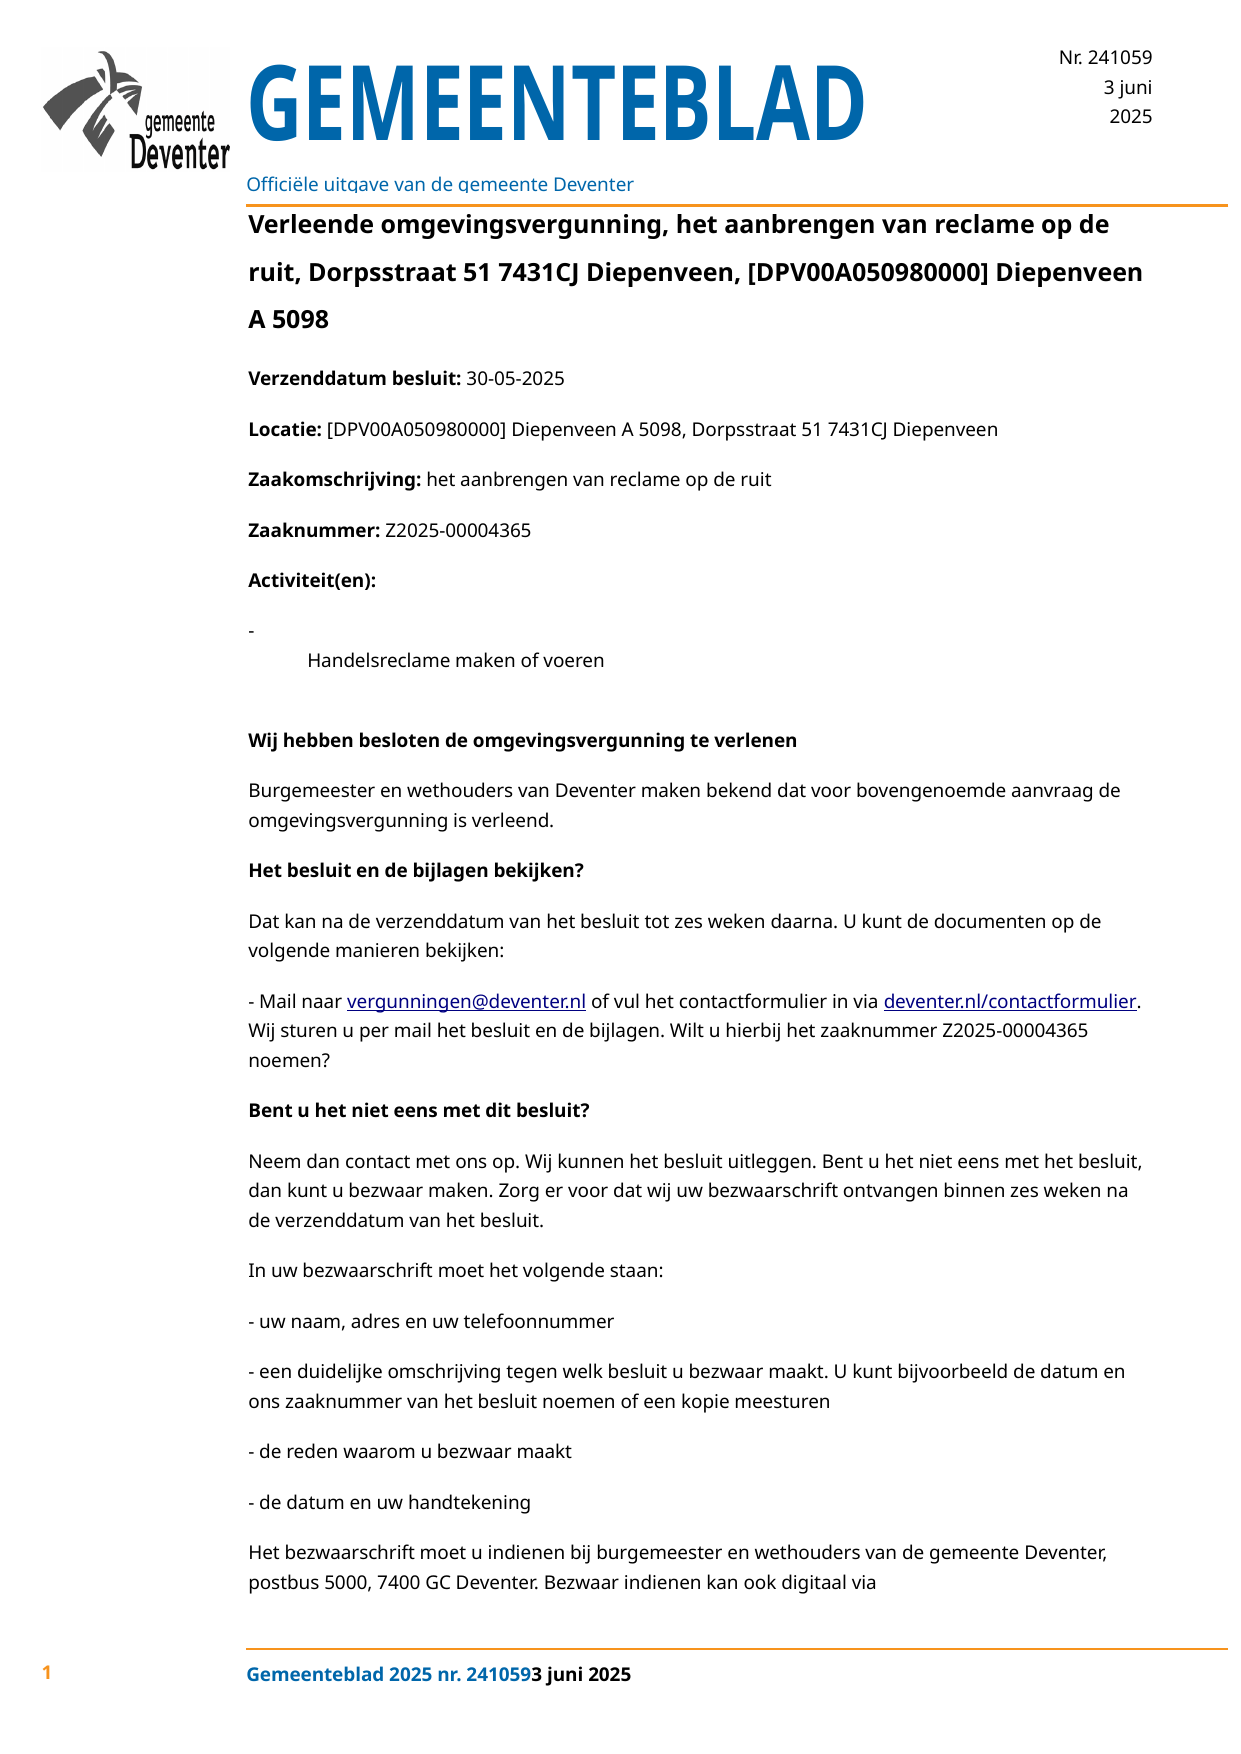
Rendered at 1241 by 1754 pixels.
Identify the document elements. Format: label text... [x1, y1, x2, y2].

text Het bezwaarschrift moet u indienen bij burgemeester en wethouders van de gemeente Deventer, postbus 5000, 7400 GC Deventer. Bezwaar indienen kan ook digitaal via [248, 1539, 1152, 1594]
text Bent u het niet eens met dit besluit? [248, 1098, 1152, 1123]
text Verzenddatum besluit: 30-05-2025 [248, 366, 1152, 391]
text - de reden waarom u bezwaar maakt [248, 1438, 1152, 1464]
text Verleende omgevingsvergunning, het aanbrengen van reclame op de ruit, Dorpsstraat 51 7431CJ Diepenveen, [DPV00A050980000] Diepenveen A 5098 [248, 207, 1152, 336]
text In uw bezwaarschrift moet het volgende staan: [248, 1258, 1152, 1283]
picture [41, 47, 231, 172]
text - Mail naar vergunningen@deventer.nl of vul het contactformulier in via deventer.nl/contactformulier. Wij sturen u per mail het besluit en de bijlagen. Wilt u hierbij het zaaknummer Z2025-00004365 noemen? [248, 988, 1152, 1073]
text Locatie: [DPV00A050980000] Diepenveen A 5098, Dorpsstraat 51 7431CJ Diepenveen [248, 416, 1152, 442]
text Wij hebben besloten de omgevingsvergunning te verlenen [248, 727, 1152, 753]
list Handelsreclame maken of voeren [248, 647, 1152, 673]
text Activiteit(en): [248, 567, 1152, 593]
text Neem dan contact met ons op. Wij kunnen het besluit uitleggen. Bent u het niet eens met het besluit, dan kunt u bezwaar maken. Zorg er voor dat wij uw bezwaarschrift ontvangen binnen zes weken na de verzenddatum van het besluit. [248, 1148, 1152, 1233]
text Zaaknummer: Z2025-00004365 [248, 517, 1152, 542]
text - een duidelijke omschrijving tegen welk besluit u bezwaar maakt. U kunt bijvoorbeeld de datum en ons zaaknummer van het besluit noemen of een kopie meesturen [248, 1358, 1152, 1414]
text - uw naam, adres en uw telefoonnummer [248, 1308, 1152, 1334]
text Het besluit en de bijlagen bekijken? [248, 858, 1152, 883]
text Burgemeester en wethouders van Deventer maken bekend dat voor bovengenoemde aanvraag de omgevingsvergunning is verleend. [248, 778, 1152, 833]
text Dat kan na de verzenddatum van het besluit tot zes weken daarna. U kunt de documenten op de volgende manieren bekijken: [248, 908, 1152, 963]
text - de datum en uw handtekening [248, 1489, 1152, 1514]
text Zaakomschrijving: het aanbrengen van reclame op de ruit [248, 466, 1152, 492]
